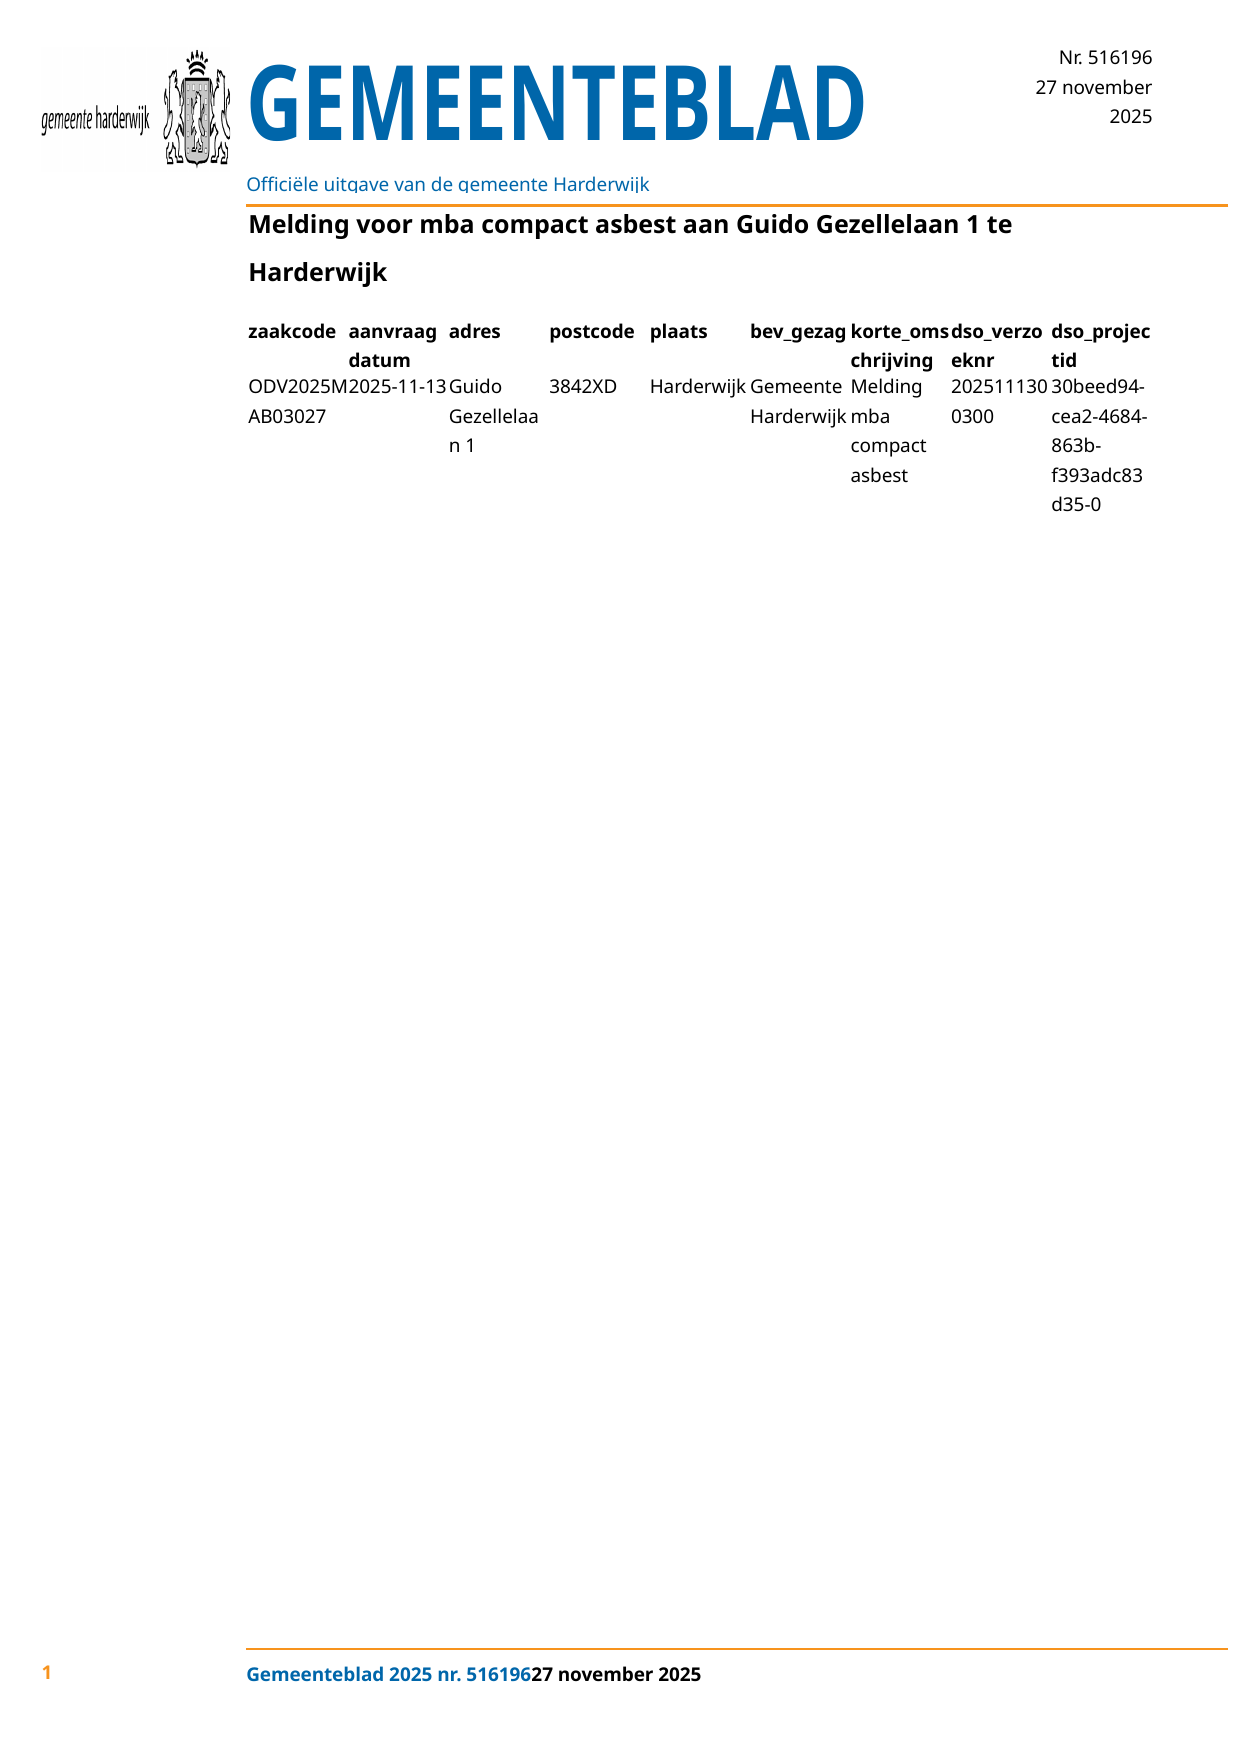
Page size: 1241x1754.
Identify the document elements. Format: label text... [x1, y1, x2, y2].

table_cell 2025111300300 [951, 373, 1051, 517]
table_header adres [449, 318, 549, 373]
table_cell Guido Gezellelaan 1 [449, 373, 549, 517]
table_cell 3842XD [549, 373, 649, 517]
table_header plaats [650, 318, 750, 373]
table_cell 30beed94-cea2-4684-863b-f393adc83d35-0 [1051, 373, 1152, 517]
table_cell Gemeente Harderwijk [750, 373, 850, 517]
table_header dso_projectid [1051, 318, 1152, 373]
picture [41, 47, 231, 172]
table_header zaakcode [248, 318, 348, 373]
table_cell ODV2025MAB03027 [248, 373, 348, 517]
table_cell Harderwijk [650, 373, 750, 517]
table_header aanvraagdatum [348, 318, 449, 373]
table_header postcode [549, 318, 649, 373]
table_cell Melding mba compact asbest [850, 373, 951, 517]
table_header dso_verzoeknr [951, 318, 1051, 373]
table_header bev_gezag [750, 318, 850, 373]
table_header korte_omschrijving [850, 318, 951, 373]
text Melding voor mba compact asbest aan Guido Gezellelaan 1 te Harderwijk [248, 207, 1152, 288]
table_cell 2025-11-13 [348, 373, 449, 517]
